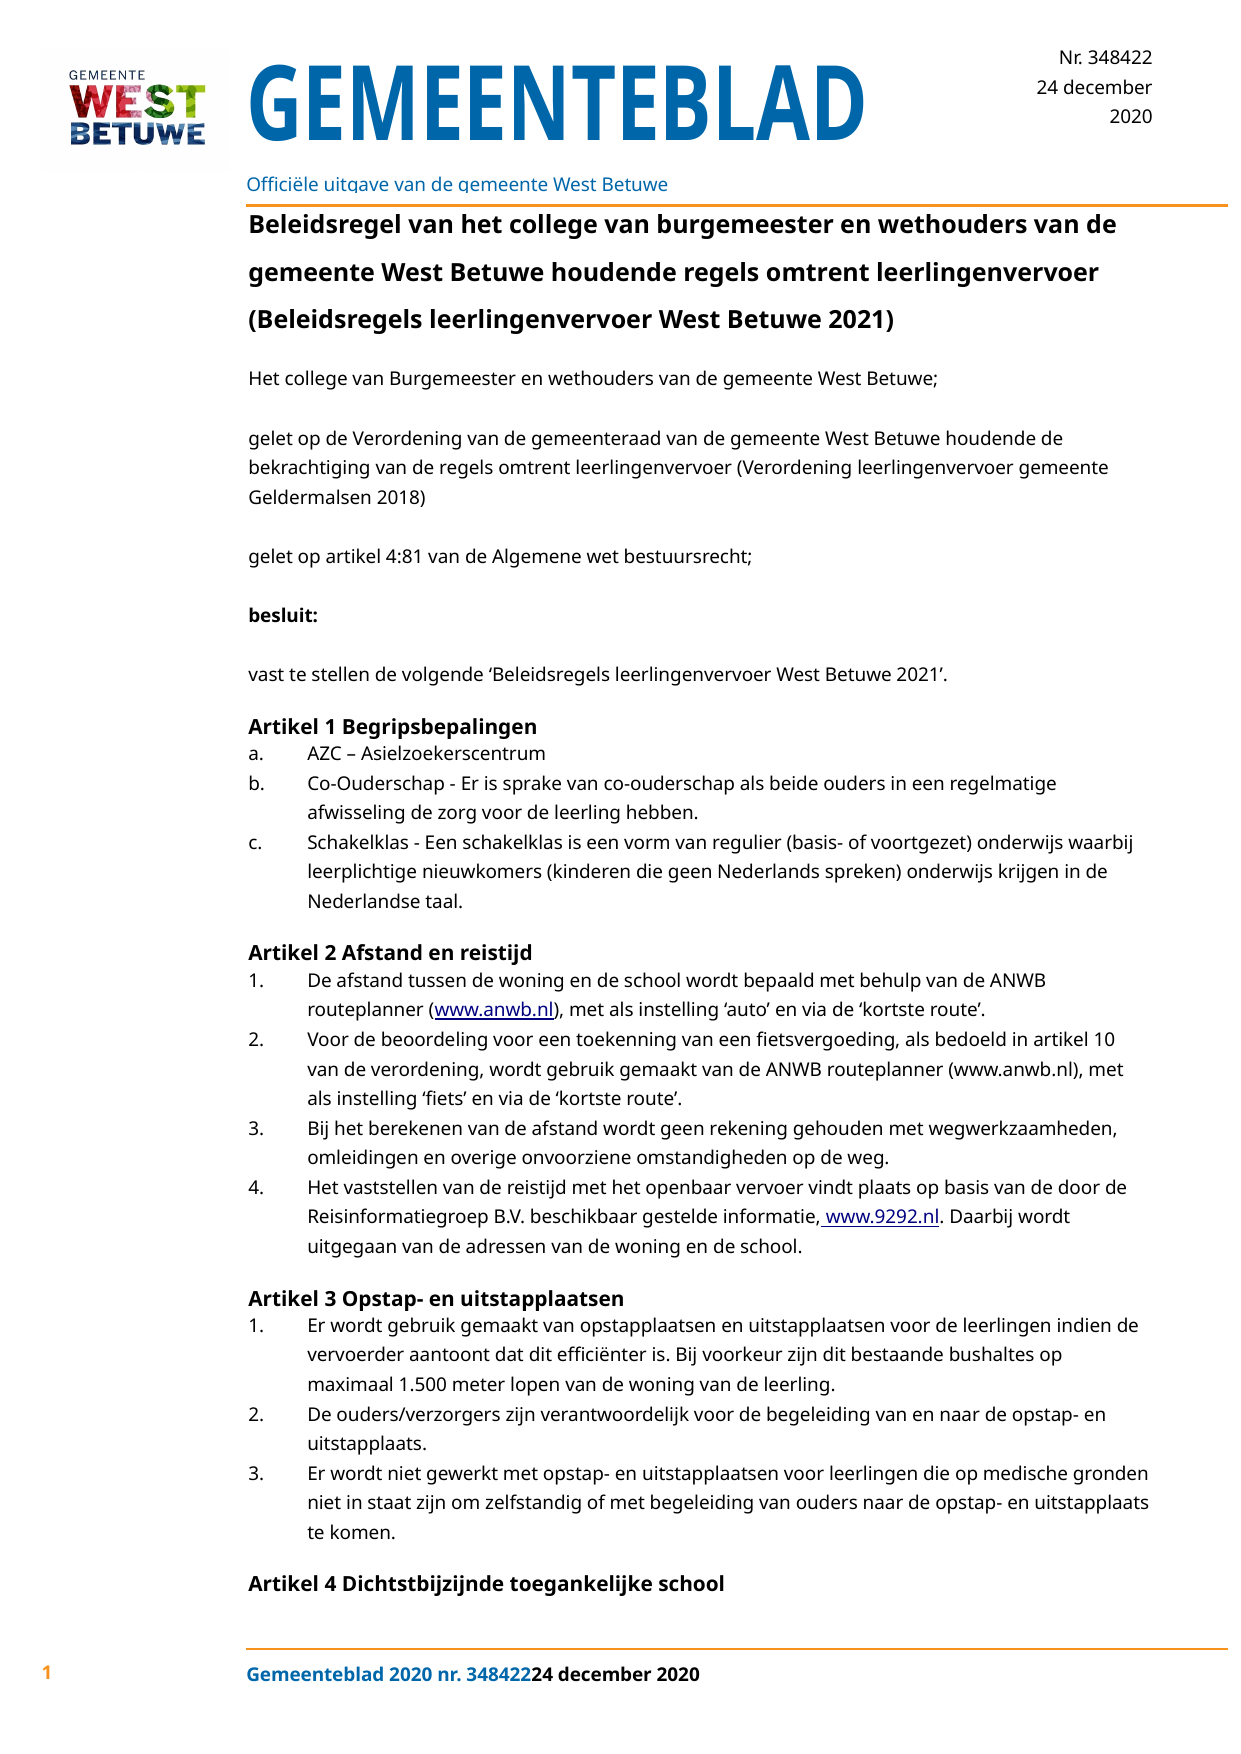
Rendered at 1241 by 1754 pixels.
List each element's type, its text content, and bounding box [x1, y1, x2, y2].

list AZC – Asielzoekerscentrum [248, 740, 1152, 766]
list Het vaststellen van de reistijd met het openbaar vervoer vindt plaats op basis van de door de Reisinformatiegroep B.V. beschikbaar gestelde informatie, www.9292.nl. Daarbij wordt uitgegaan van de adressen van de woning en de school. [248, 1174, 1152, 1259]
list De ouders/verzorgers zijn verantwoordelijk voor de begeleiding van en naar de opstap- en uitstapplaats. [248, 1401, 1152, 1456]
text Beleidsregel van het college van burgemeester en wethouders van de gemeente West Betuwe houdende regels omtrent leerlingenvervoer (Beleidsregels leerlingenvervoer West Betuwe 2021) [248, 207, 1152, 336]
list Schakelklas - Een schakelklas is een vorm van regulier (basis- of voortgezet) onderwijs waarbij leerplichtige nieuwkomers (kinderen die geen Nederlands spreken) onderwijs krijgen in de Nederlandse taal. [248, 829, 1152, 914]
list Er wordt gebruik gemaakt van opstapplaatsen en uitstapplaatsen voor de leerlingen indien de vervoerder aantoont dat dit efficiënter is. Bij voorkeur zijn dit bestaande bushaltes op maximaal 1.500 meter lopen van de woning van de leerling. [248, 1312, 1152, 1397]
text gelet op de Verordening van de gemeenteraad van de gemeente West Betuwe houdende de bekrachtiging van de regels omtrent leerlingenvervoer (Verordening leerlingenvervoer gemeente Geldermalsen 2018) [248, 425, 1152, 509]
text besluit: [248, 602, 1152, 628]
text Artikel 3 Opstap- en uitstapplaatsen [248, 1284, 1152, 1312]
list Voor de beoordeling voor een toekenning van een fietsvergoeding, als bedoeld in artikel 10 van de verordening, wordt gebruik gemaakt van de ANWB routeplanner (www.anwb.nl), met als instelling ‘fiets’ en via de ‘kortste route’. [248, 1026, 1152, 1111]
picture [41, 47, 231, 172]
text vast te stellen de volgende ‘Beleidsregels leerlingenvervoer West Betuwe 2021’. [248, 661, 1152, 687]
list Co-Ouderschap - Er is sprake van co-ouderschap als beide ouders in een regelmatige afwisseling de zorg voor de leerling hebben. [248, 770, 1152, 825]
text Artikel 4 Dichtstbijzijnde toegankelijke school [248, 1569, 1152, 1598]
list De afstand tussen de woning en de school wordt bepaald met behulp van de ANWB routeplanner (www.anwb.nl), met als instelling ‘auto’ en via de ‘kortste route’. [248, 967, 1152, 1022]
text Het college van Burgemeester en wethouders van de gemeente West Betuwe; [248, 366, 1152, 391]
text gelet op artikel 4:81 van de Algemene wet bestuursrecht; [248, 543, 1152, 569]
text Artikel 1 Begripsbepalingen [248, 712, 1152, 740]
text Artikel 2 Afstand en reistijd [248, 938, 1152, 967]
list Bij het berekenen van de afstand wordt geen rekening gehouden met wegwerkzaamheden, omleidingen en overige onvoorziene omstandigheden op de weg. [248, 1115, 1152, 1170]
list Er wordt niet gewerkt met opstap- en uitstapplaatsen voor leerlingen die op medische gronden niet in staat zijn om zelfstandig of met begeleiding van ouders naar de opstap- en uitstapplaats te komen. [248, 1460, 1152, 1545]
